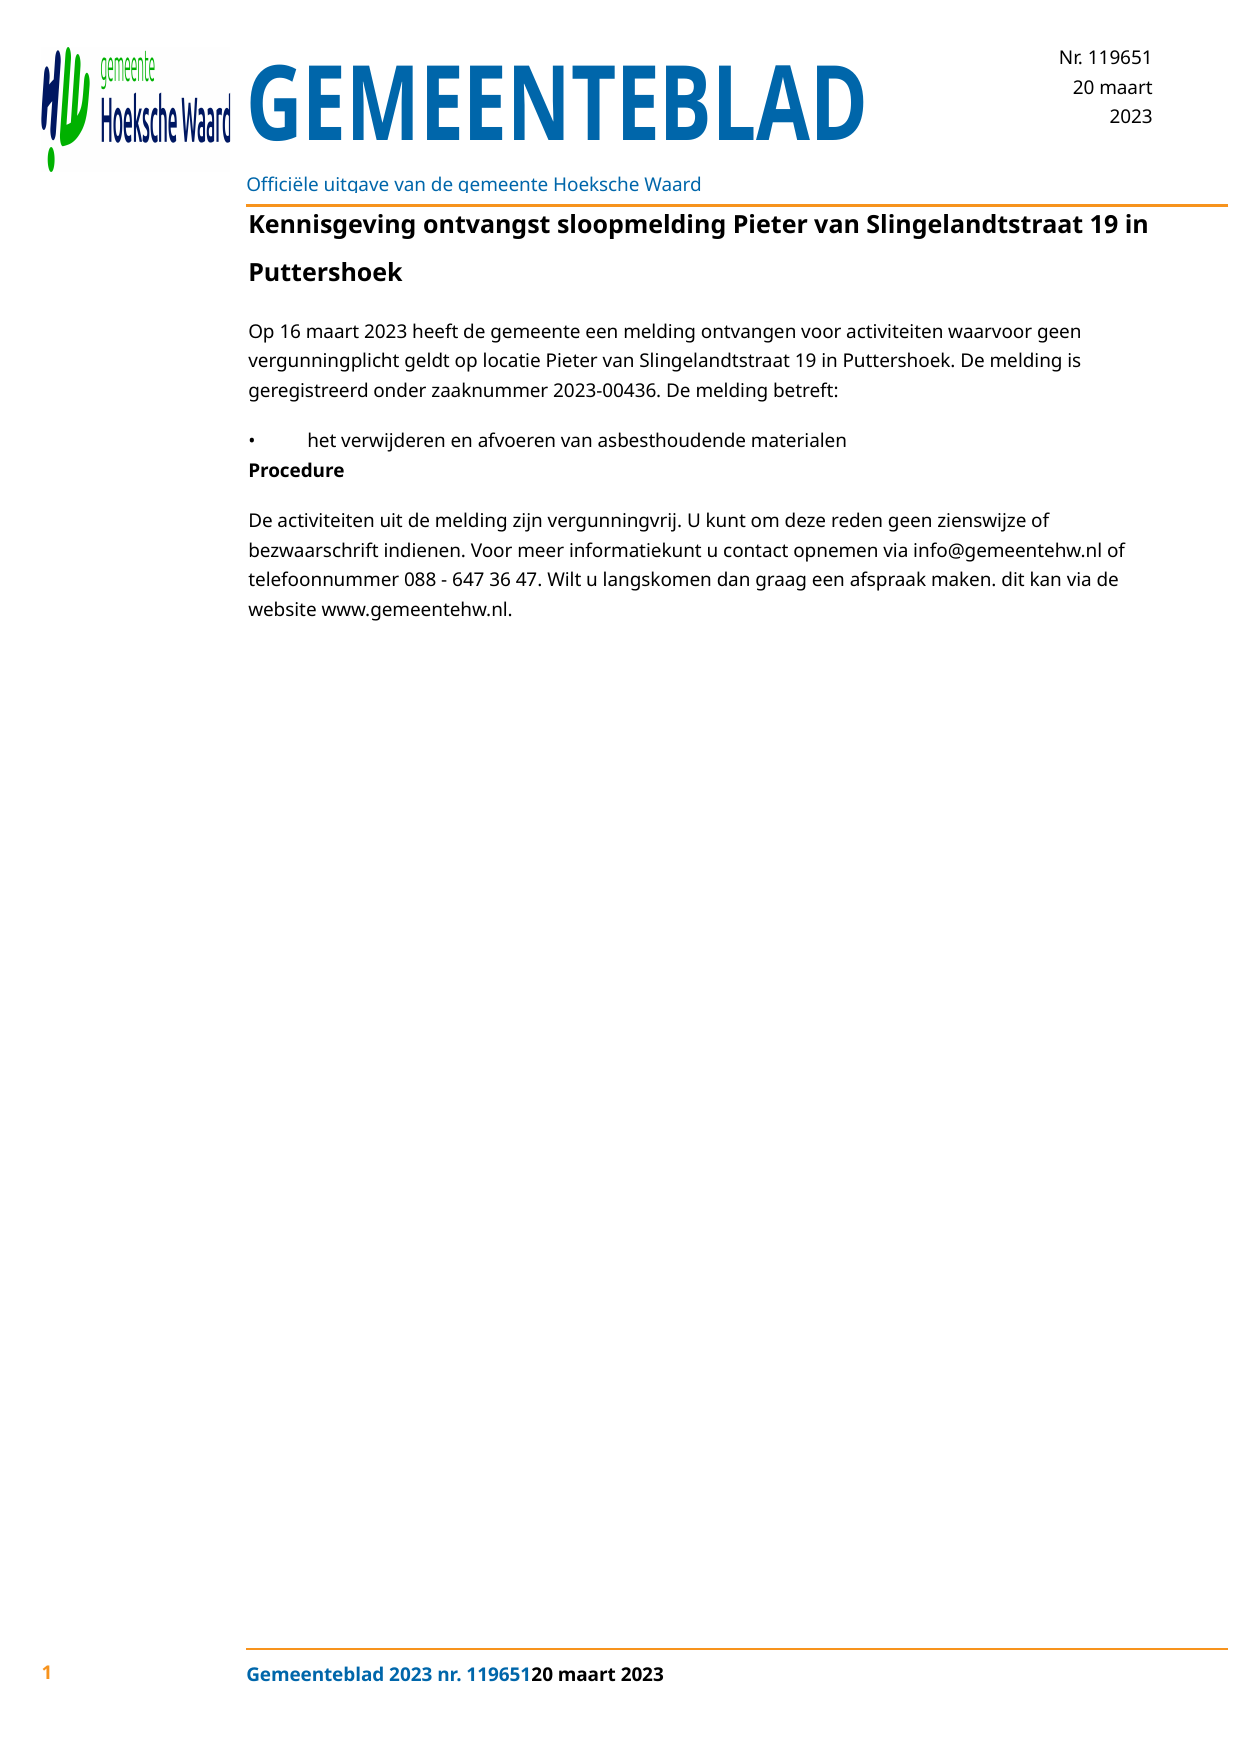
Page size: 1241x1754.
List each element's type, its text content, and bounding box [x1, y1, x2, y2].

picture [41, 47, 231, 172]
text De activiteiten uit de melding zijn vergunningvrij. U kunt om deze reden geen zienswijze of bezwaarschrift indienen. Voor meer informatiekunt u contact opnemen via info@gemeentehw.nl of telefoonnummer 088 - 647 36 47. Wilt u langskomen dan graag een afspraak maken. dit kan via de website www.gemeentehw.nl. [248, 507, 1152, 622]
text Op 16 maart 2023 heeft de gemeente een melding ontvangen voor activiteiten waarvoor geen vergunningplicht geldt op locatie Pieter van Slingelandtstraat 19 in Puttershoek. De melding is geregistreerd onder zaaknummer 2023-00436. De melding betreft: [248, 318, 1152, 403]
text Kennisgeving ontvangst sloopmelding Pieter van Slingelandtstraat 19 in Puttershoek [248, 207, 1152, 288]
text Procedure [248, 457, 1152, 483]
list het verwijderen en afvoeren van asbesthoudende materialen [248, 427, 1152, 453]
